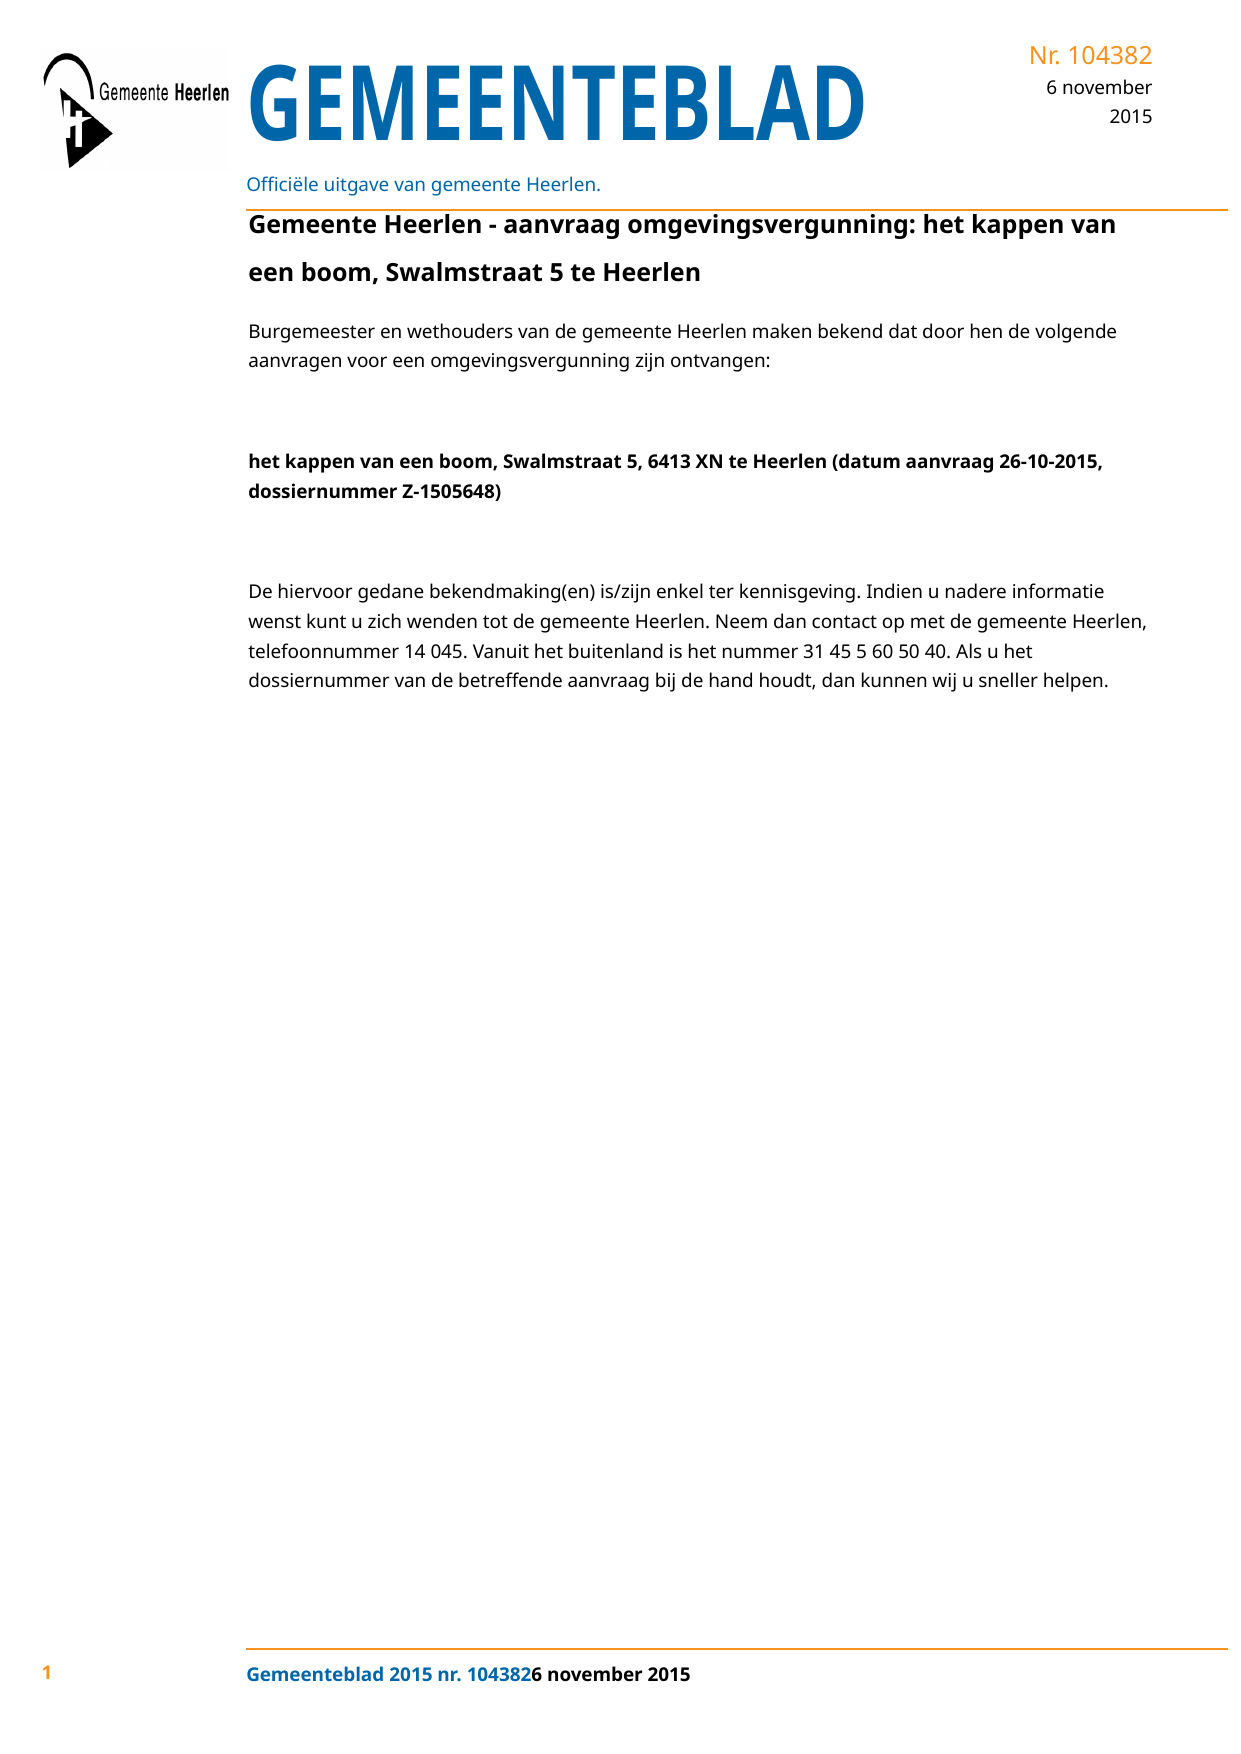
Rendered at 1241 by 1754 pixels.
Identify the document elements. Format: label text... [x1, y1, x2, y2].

text Burgemeester en wethouders van de gemeente Heerlen maken bekend dat door hen de volgende aanvragen voor een omgevingsvergunning zijn ontvangen: [248, 318, 1152, 373]
picture [41, 47, 231, 172]
text De hiervoor gedane bekendmaking(en) is/zijn enkel ter kennisgeving. Indien u nadere informatie wenst kunt u zich wenden tot de gemeente Heerlen. Neem dan contact op met de gemeente Heerlen, telefoonnummer 14 045. Vanuit het buitenland is het nummer 31 45 5 60 50 40. Als u het dossiernummer van de betreffende aanvraag bij de hand houdt, dan kunnen wij u sneller helpen. [248, 579, 1152, 693]
text het kappen van een boom, Swalmstraat 5, 6413 XN te Heerlen (datum aanvraag 26-10-2015, dossiernummer Z-1505648) [248, 448, 1152, 504]
text Gemeente Heerlen - aanvraag omgevingsvergunning: het kappen van een boom, Swalmstraat 5 te Heerlen [248, 211, 1152, 288]
